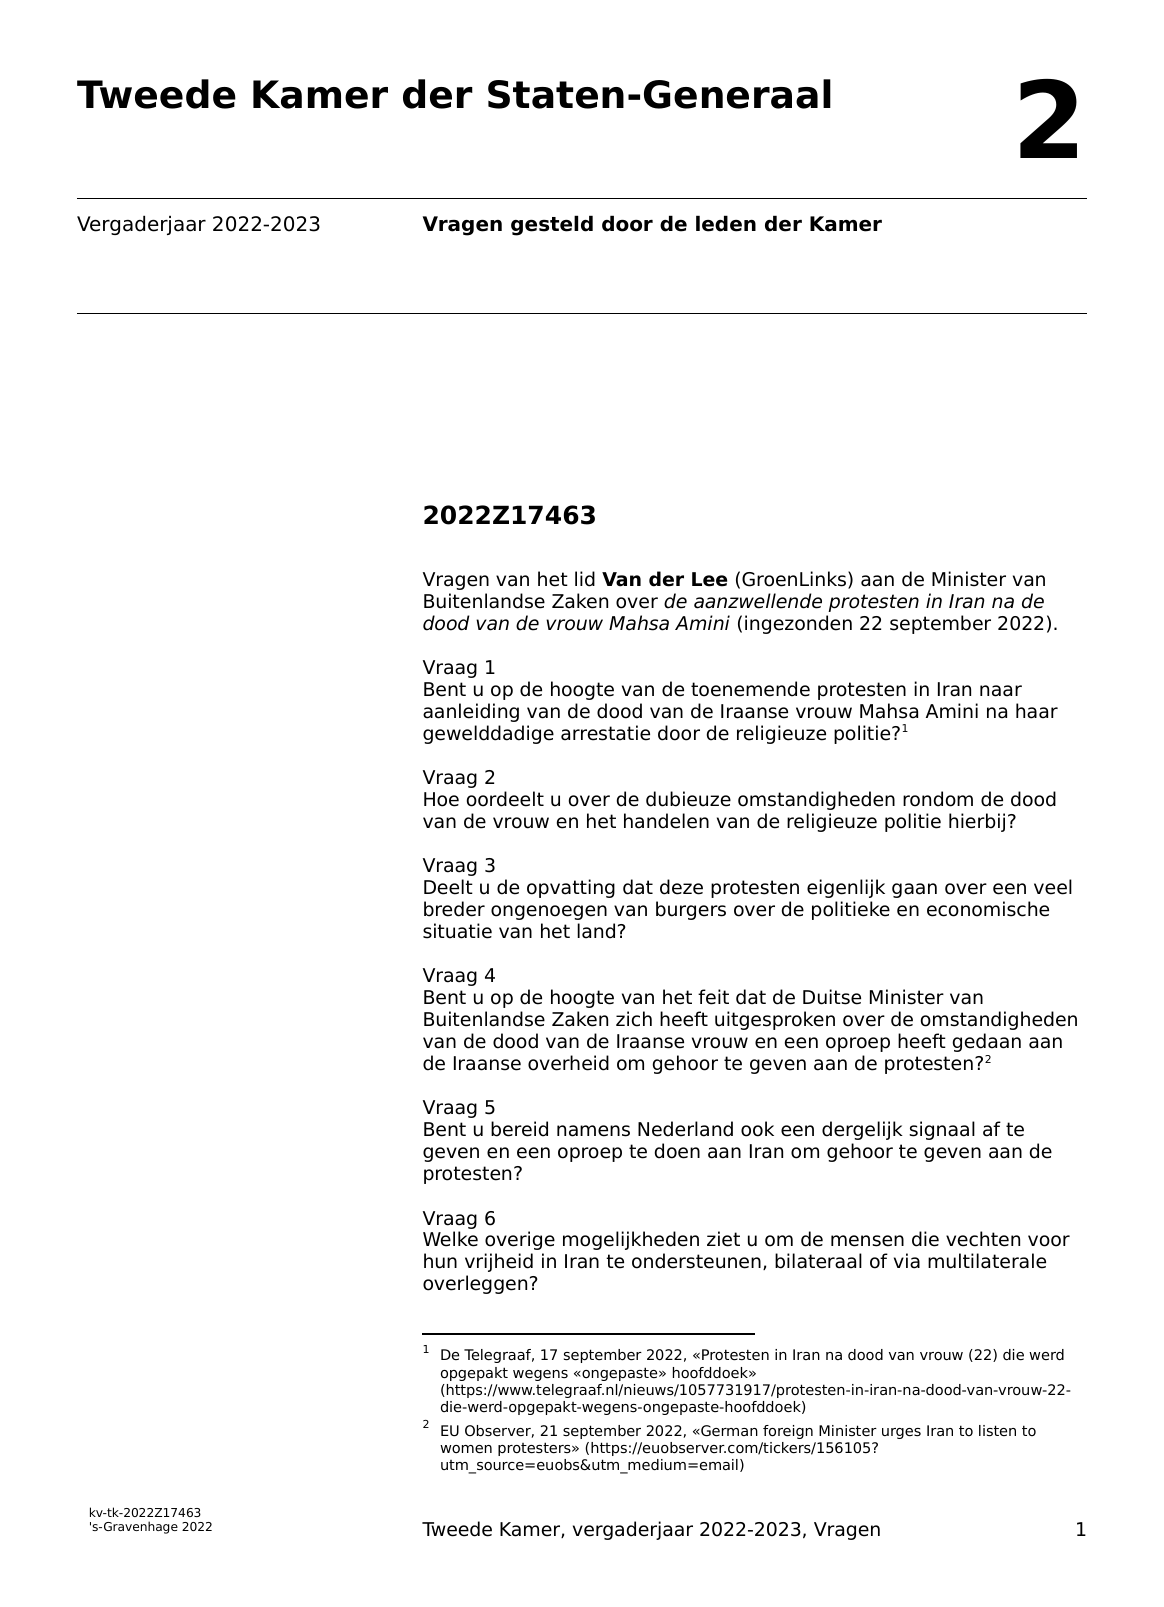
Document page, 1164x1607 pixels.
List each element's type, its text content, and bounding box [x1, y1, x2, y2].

text Vragen van het lid Van der Lee (GroenLinks) aan de Minister van Buitenlandse Zaken over de aanzwellende protesten in Iran na de dood van de vrouw Mahsa Amini (ingezonden 22 september 2022). [422, 569, 1087, 635]
text Vraag 4 [422, 965, 1087, 987]
text kv-tk-2022Z17463 [88, 1506, 323, 1520]
text De Telegraaf, 17 september 2022, «Protesten in Iran na dood van vrouw (22) die werd opgepakt wegens «ongepaste» hoofddoek» (https://www.telegraaf.nl/nieuws/1057731917/protesten-in-iran-na-dood-van-vrouw-22-die-werd-opgepakt-wegens-ongepaste-hoofddoek) [422, 1343, 1087, 1416]
text Hoe oordeelt u over de dubieuze omstandigheden rondom de dood van de vrouw en het handelen van de religieuze politie hierbij? [422, 789, 1087, 833]
text Bent u bereid namens Nederland ook een dergelijk signaal af te geven en een oproep te doen aan Iran om gehoor te geven aan de protesten? [422, 1119, 1087, 1185]
table_header Tweede Kamer der Staten-Generaal [77, 59, 886, 198]
table_cell Vragen gesteld door de leden der Kamer [422, 199, 1087, 313]
text Vraag 6 [422, 1207, 1087, 1229]
text Welke overige mogelijkheden ziet u om de mensen die vechten voor hun vrijheid in Iran te ondersteunen, bilateraal of via multilaterale overleggen? [422, 1229, 1087, 1295]
text Vraag 1 [422, 657, 1087, 679]
text 's-Gravenhage 2022 [88, 1520, 323, 1534]
text Bent u op de hoogte van het feit dat de Duitse Minister van Buitenlandse Zaken zich heeft uitgesproken over de omstandigheden van de dood van de Iraanse vrouw en een oproep heeft gedaan aan de Iraanse overheid om gehoor te geven aan de protesten? [422, 987, 1087, 1075]
text EU Observer, 21 september 2022, «German foreign Minister urges Iran to listen to women protesters» (https://euobserver.com/tickers/156105?utm_source=euobs&utm_medium=email) [422, 1418, 1087, 1474]
text Vraag 5 [422, 1097, 1087, 1119]
text 2022Z17463 [422, 501, 1087, 531]
text Bent u op de hoogte van de toenemende protesten in Iran naar aanleiding van de dood van de Iraanse vrouw Mahsa Amini na haar gewelddadige arrestatie door de religieuze politie? [422, 679, 1087, 745]
text Vraag 3 [422, 855, 1087, 877]
text Deelt u de opvatting dat deze protesten eigenlijk gaan over een veel breder ongenoegen van burgers over de politieke en economische situatie van het land? [422, 877, 1087, 943]
table_cell Vergaderjaar 2022-2023 [77, 199, 422, 313]
text Vraag 2 [422, 767, 1087, 789]
table_header 2 [886, 59, 1087, 198]
